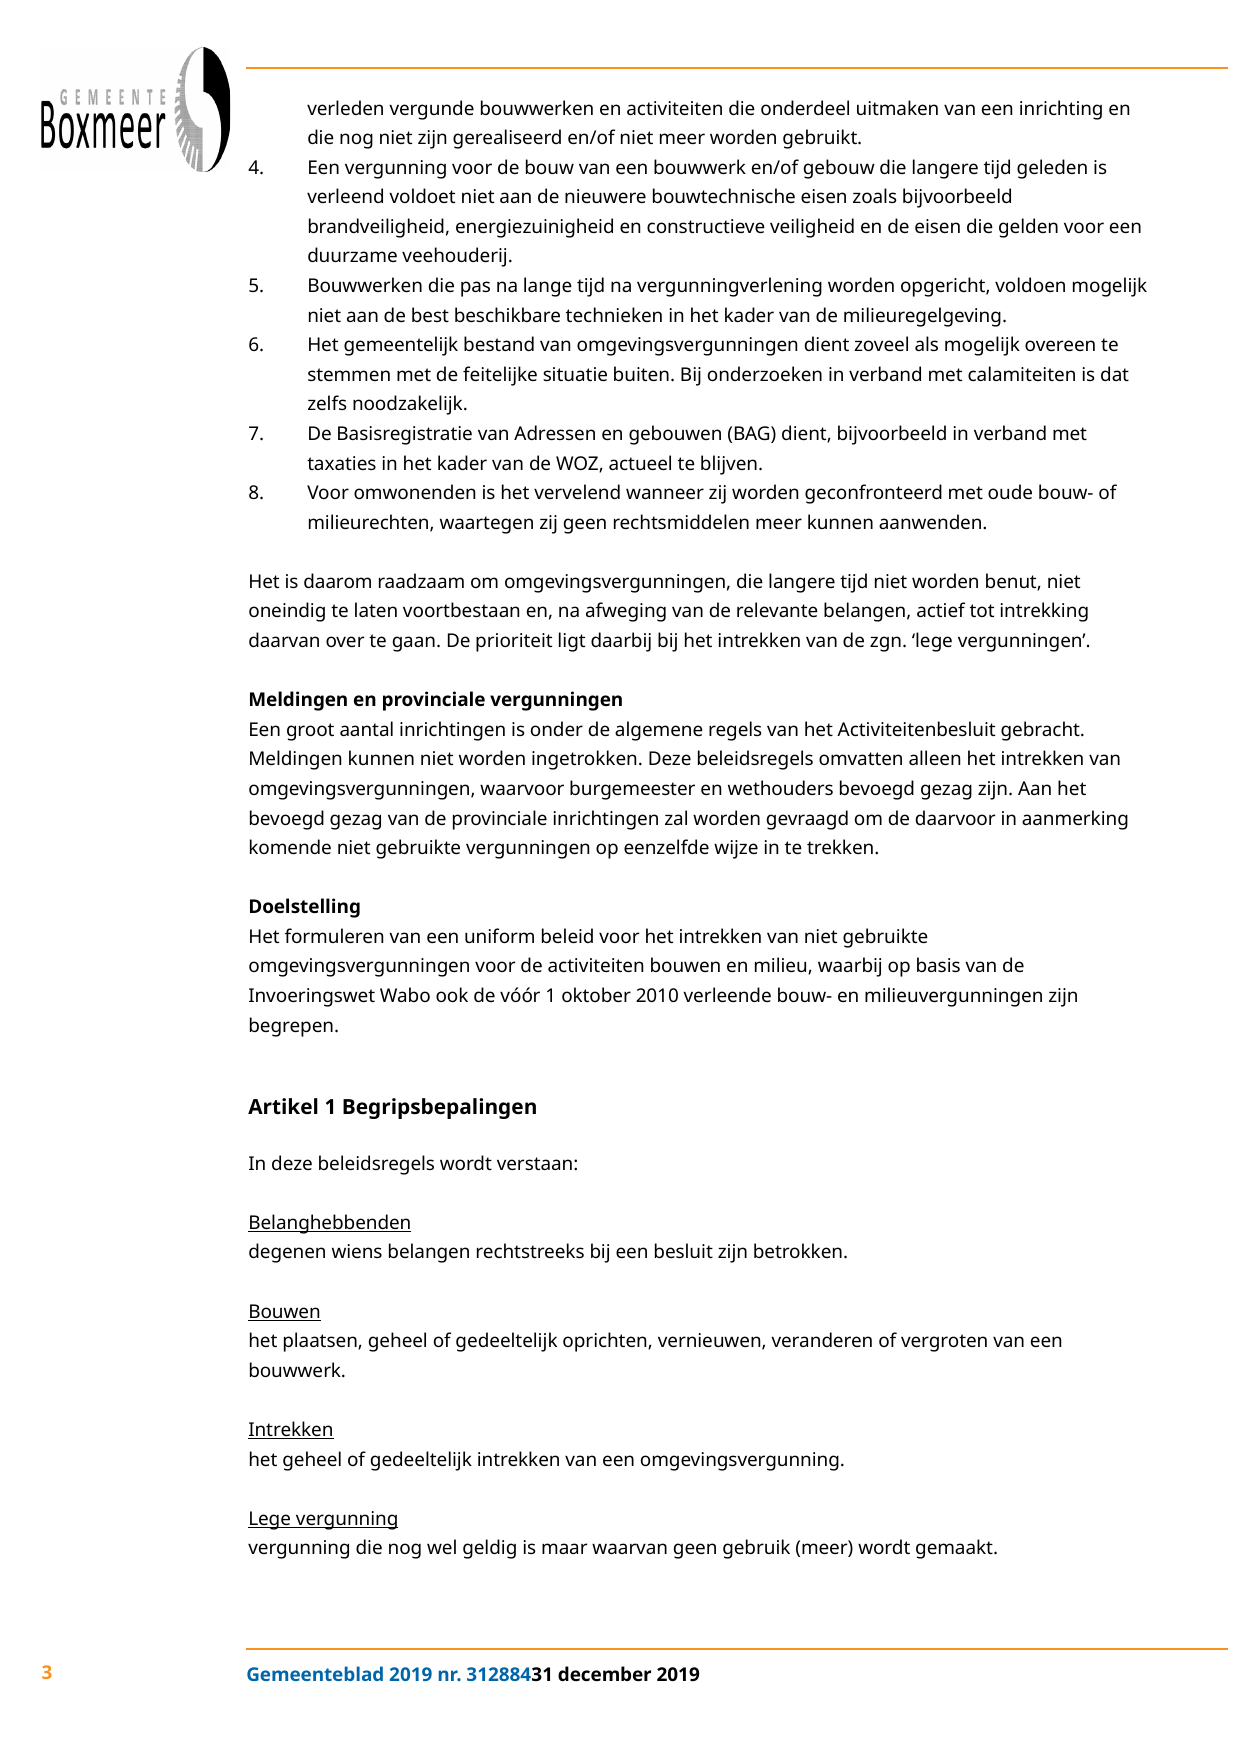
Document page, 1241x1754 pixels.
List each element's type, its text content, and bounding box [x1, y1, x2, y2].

text Bouwen [248, 1298, 1152, 1323]
text degenen wiens belangen rechtstreeks bij een besluit zijn betrokken. [248, 1239, 1152, 1264]
text Het is daarom raadzaam om omgevingsvergunningen, die langere tijd niet worden benut, niet oneindig te laten voortbestaan en, na afweging van de relevante belangen, actief tot intrekking daarvan over te gaan. De prioriteit ligt daarbij bij het intrekken van de zgn. ‘lege vergunningen’. [248, 568, 1152, 653]
text het plaatsen, geheel of gedeeltelijk oprichten, vernieuwen, veranderen of vergroten van een bouwwerk. [248, 1327, 1152, 1383]
list Het gemeentelijk bestand van omgevingsvergunningen dient zoveel als mogelijk overeen te stemmen met de feitelijke situatie buiten. Bij onderzoeken in verband met calamiteiten is dat zelfs noodzakelijk. [248, 331, 1152, 416]
text Artikel 1 Begripsbepalingen [248, 1092, 1152, 1120]
list Voor omwonenden is het vervelend wanneer zij worden geconfronteerd met oude bouw- of milieurechten, waartegen zij geen rechtsmiddelen meer kunnen aanwenden. [248, 479, 1152, 535]
list Bouwwerken die pas na lange tijd na vergunningverlening worden opgericht, voldoen mogelijk niet aan de best beschikbare technieken in het kader van de milieuregelgeving. [248, 272, 1152, 328]
text het geheel of gedeeltelijk intrekken van een omgevingsvergunning. [248, 1446, 1152, 1471]
text Het formuleren van een uniform beleid voor het intrekken van niet gebruikte omgevingsvergunningen voor de activiteiten bouwen en milieu, waarbij op basis van de Invoeringswet Wabo ook de vóór 1 oktober 2010 verleende bouw- en milieuvergunningen zijn begrepen. [248, 923, 1152, 1038]
text Een groot aantal inrichtingen is onder de algemene regels van het Activiteitenbesluit gebracht. Meldingen kunnen niet worden ingetrokken. Deze beleidsregels omvatten alleen het intrekken van omgevingsvergunningen, waarvoor burgemeester en wethouders bevoegd gezag zijn. Aan het bevoegd gezag van de provinciale inrichtingen zal worden gevraagd om de daarvoor in aanmerking komende niet gebruikte vergunningen op eenzelfde wijze in te trekken. [248, 716, 1152, 860]
text In deze beleidsregels wordt verstaan: [248, 1150, 1152, 1176]
text Meldingen en provinciale vergunningen [248, 686, 1152, 712]
list De Basisregistratie van Adressen en gebouwen (BAG) dient, bijvoorbeeld in verband met taxaties in het kader van de WOZ, actueel te blijven. [248, 420, 1152, 476]
picture [41, 47, 231, 172]
list verleden vergunde bouwwerken en activiteiten die onderdeel uitmaken van een inrichting en die nog niet zijn gerealiseerd en/of niet meer worden gebruikt. [248, 95, 1152, 150]
text Lege vergunning [248, 1505, 1152, 1531]
text Intrekken [248, 1416, 1152, 1442]
list Een vergunning voor de bouw van een bouwwerk en/of gebouw die langere tijd geleden is verleend voldoet niet aan de nieuwere bouwtechnische eisen zoals bijvoorbeeld brandveiligheid, energiezuinigheid en constructieve veiligheid en de eisen die gelden voor een duurzame veehouderij. [248, 154, 1152, 268]
text Belanghebbenden [248, 1209, 1152, 1235]
text Doelstelling [248, 893, 1152, 919]
text vergunning die nog wel geldig is maar waarvan geen gebruik (meer) wordt gemaakt. [248, 1534, 1152, 1560]
